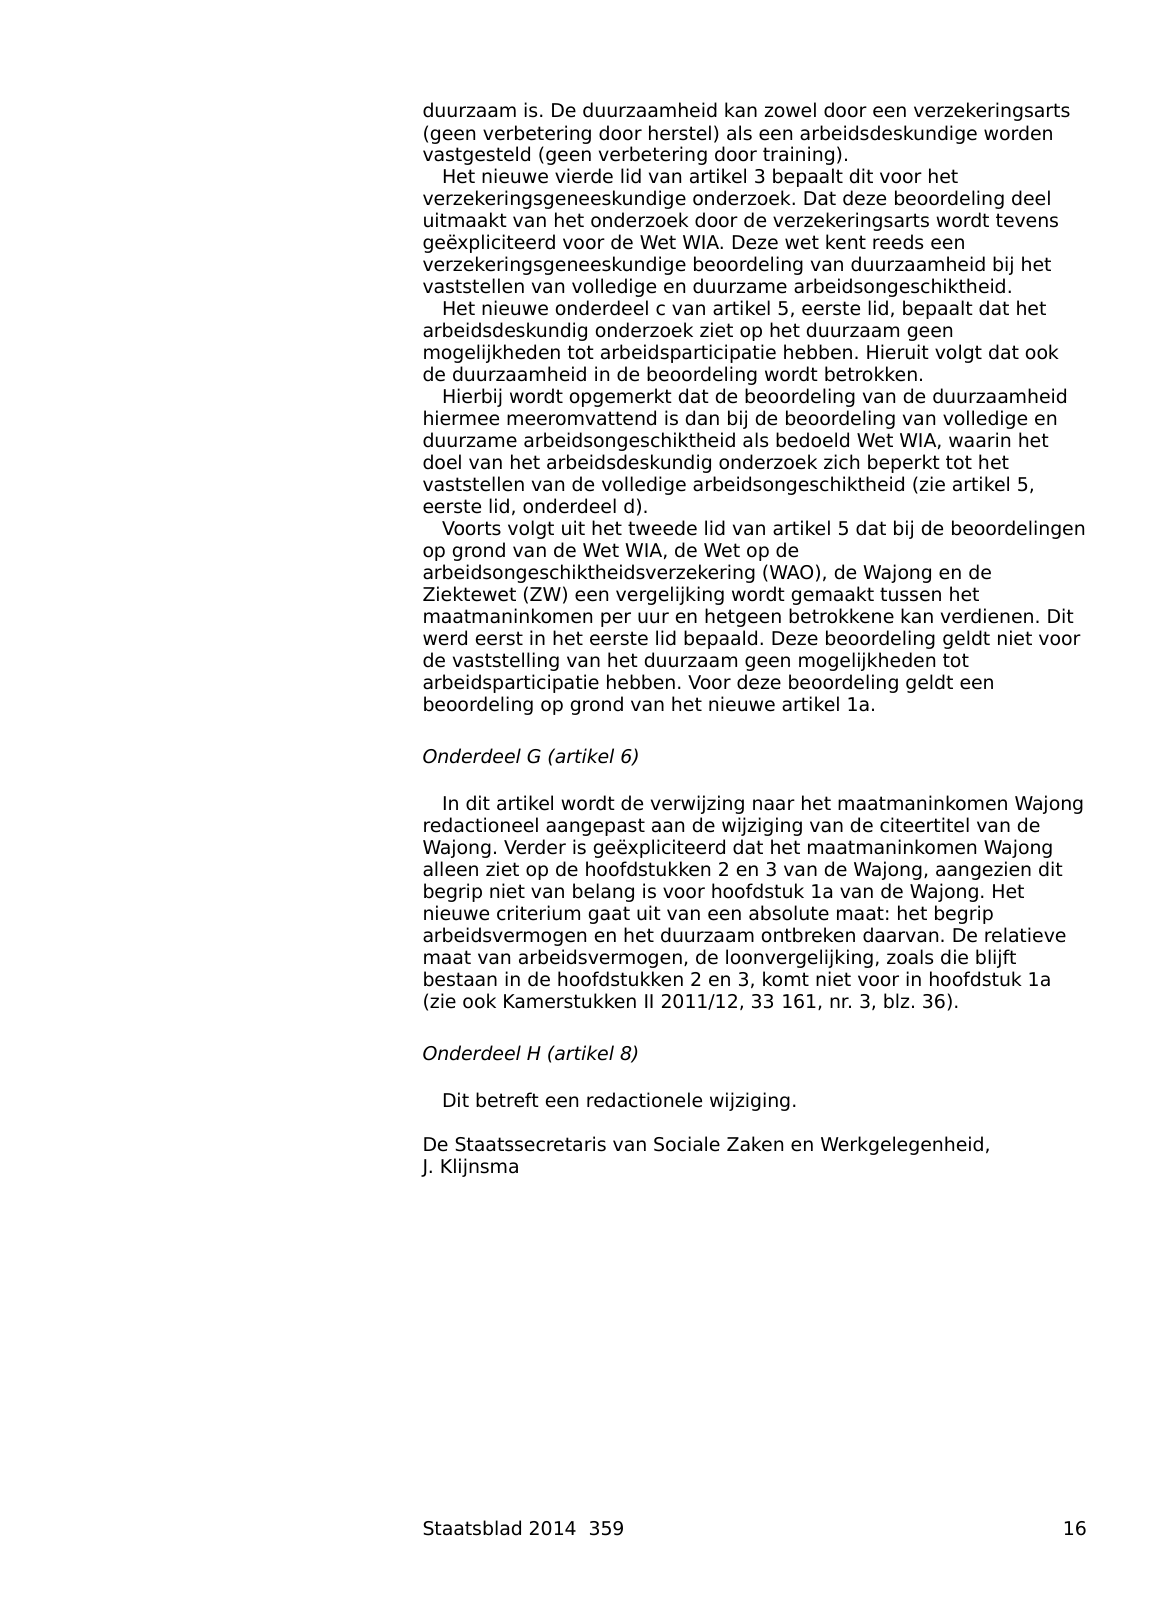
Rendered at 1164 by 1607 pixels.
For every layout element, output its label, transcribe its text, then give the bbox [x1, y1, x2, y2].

text Het nieuwe onderdeel c van artikel 5, eerste lid, bepaalt dat het arbeidsdeskundig onderzoek ziet op het duurzaam geen mogelijkheden tot arbeidsparticipatie hebben. Hieruit volgt dat ook de duurzaamheid in de beoordeling wordt betrokken. [422, 298, 1087, 386]
text Het nieuwe vierde lid van artikel 3 bepaalt dit voor het verzekeringsgeneeskundige onderzoek. Dat deze beoordeling deel uitmaakt van het onderzoek door de verzekeringsarts wordt tevens geëxpliciteerd voor de Wet WIA. Deze wet kent reeds een verzekeringsgeneeskundige beoordeling van duurzaamheid bij het vaststellen van volledige en duurzame arbeidsongeschiktheid. [422, 166, 1087, 298]
text duurzaam is. De duurzaamheid kan zowel door een verzekeringsarts (geen verbetering door herstel) als een arbeidsdeskundige worden vastgesteld (geen verbetering door training). [422, 100, 1087, 166]
subtitle Onderdeel H (artikel 8) [422, 1043, 1087, 1064]
text Dit betreft een redactionele wijziging. [422, 1089, 1087, 1112]
text In dit artikel wordt de verwijzing naar het maatmaninkomen Wajong redactioneel aangepast aan de wijziging van de citeertitel van de Wajong. Verder is geëxpliciteerd dat het maatmaninkomen Wajong alleen ziet op de hoofdstukken 2 en 3 van de Wajong, aangezien dit begrip niet van belang is voor hoofdstuk 1a van de Wajong. Het nieuwe criterium gaat uit van een absolute maat: het begrip arbeidsvermogen en het duurzaam ontbreken daarvan. De relatieve maat van arbeidsvermogen, de loonvergelijking, zoals die blijft bestaan in de hoofdstukken 2 en 3, komt niet voor in hoofdstuk 1a (zie ook Kamerstukken II 2011/12, 33 161, nr. 3, blz. 36). [422, 793, 1087, 1013]
text Hierbij wordt opgemerkt dat de beoordeling van de duurzaamheid hiermee meeromvattend is dan bij de beoordeling van volledige en duurzame arbeidsongeschiktheid als bedoeld Wet WIA, waarin het doel van het arbeidsdeskundig onderzoek zich beperkt tot het vaststellen van de volledige arbeidsongeschiktheid (zie artikel 5, eerste lid, onderdeel d). [422, 386, 1087, 518]
text De Staatssecretaris van Sociale Zaken en Werkgelegenheid, J. Klijnsma [422, 1134, 1087, 1178]
text Voorts volgt uit het tweede lid van artikel 5 dat bij de beoordelingen op grond van de Wet WIA, de Wet op de arbeidsongeschiktheidsverzekering (WAO), de Wajong en de Ziektewet (ZW) een vergelijking wordt gemaakt tussen het maatmaninkomen per uur en hetgeen betrokkene kan verdienen. Dit werd eerst in het eerste lid bepaald. Deze beoordeling geldt niet voor de vaststelling van het duurzaam geen mogelijkheden tot arbeidsparticipatie hebben. Voor deze beoordeling geldt een beoordeling op grond van het nieuwe artikel 1a. [422, 518, 1087, 716]
subtitle Onderdeel G (artikel 6) [422, 746, 1087, 768]
